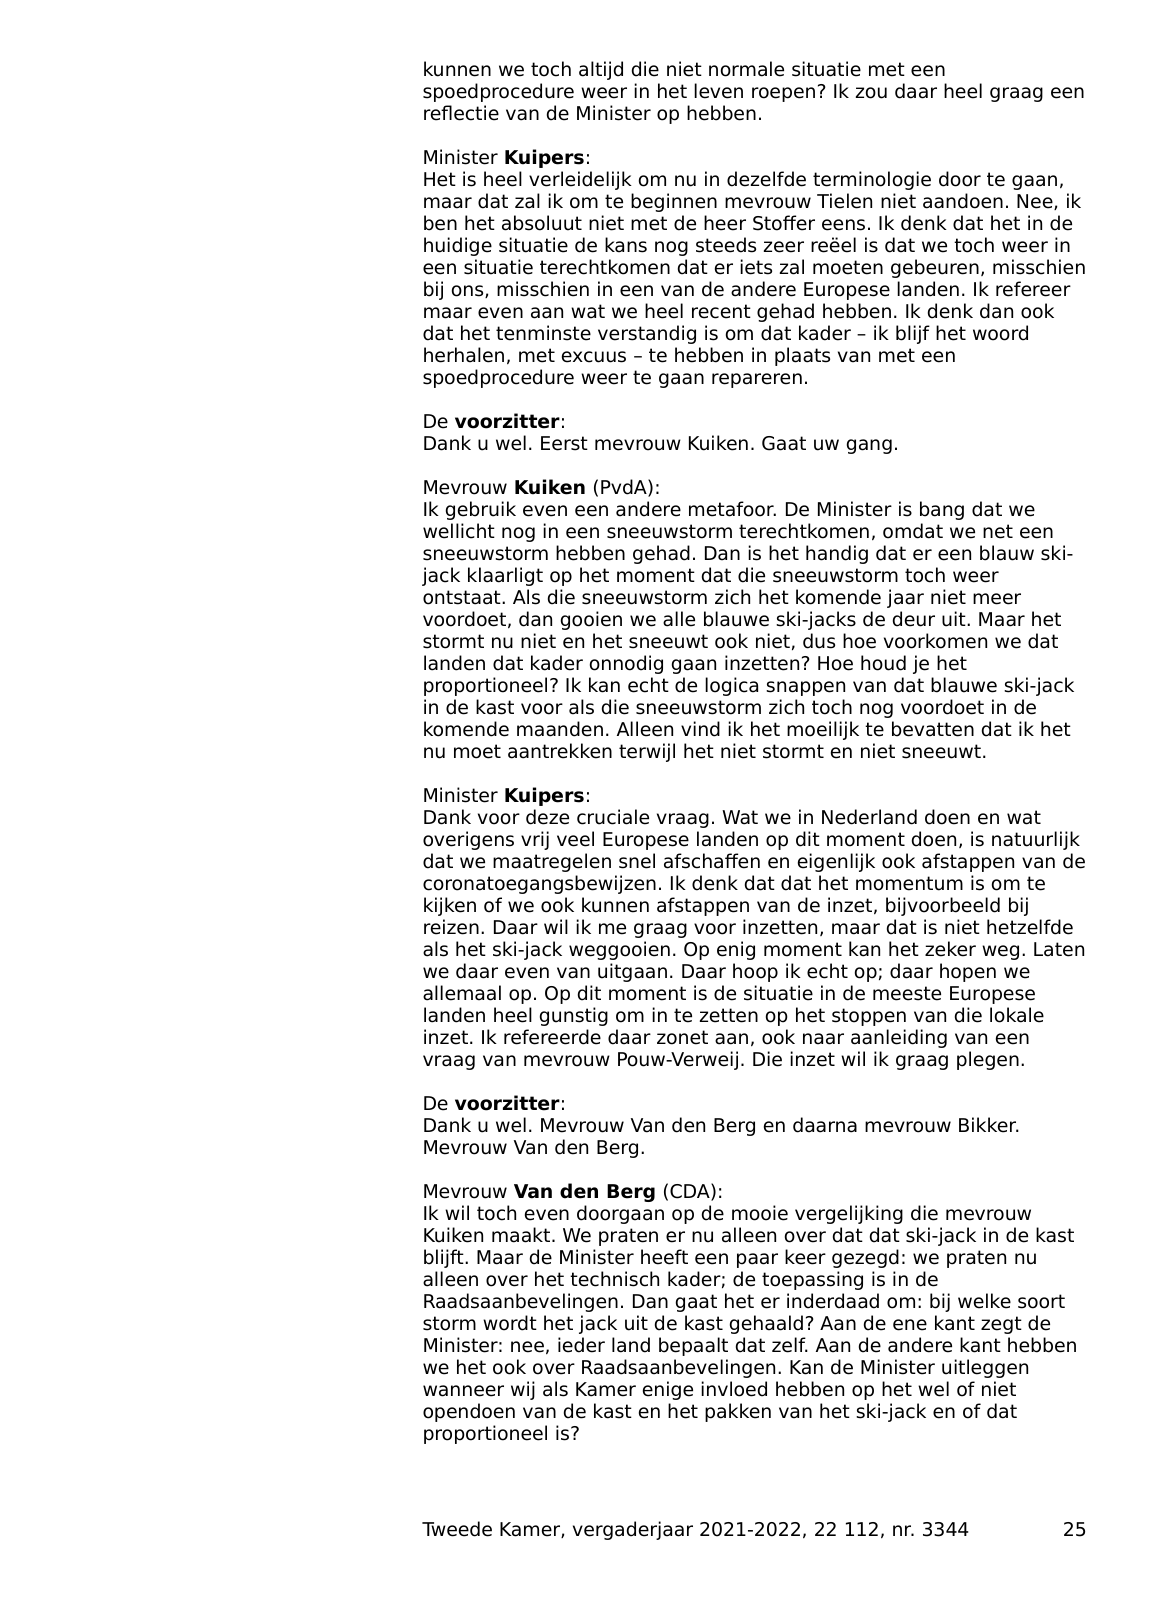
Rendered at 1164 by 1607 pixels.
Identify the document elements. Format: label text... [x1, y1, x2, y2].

text Minister Kuipers: [422, 147, 1087, 169]
text Ik gebruik even een andere metafoor. De Minister is bang dat we wellicht nog in een sneeuwstorm terechtkomen, omdat we net een sneeuwstorm hebben gehad. Dan is het handig dat er een blauw ski-jack klaarligt op het moment dat die sneeuwstorm toch weer ontstaat. Als die sneeuwstorm zich het komende jaar niet meer voordoet, dan gooien we alle blauwe ski-jacks de deur uit. Maar het stormt nu niet en het sneeuwt ook niet, dus hoe voorkomen we dat landen dat kader onnodig gaan inzetten? Hoe houd je het proportioneel? Ik kan echt de logica snappen van dat blauwe ski-jack in de kast voor als die sneeuwstorm zich toch nog voordoet in de komende maanden. Alleen vind ik het moeilijk te bevatten dat ik het nu moet aantrekken terwijl het niet stormt en niet sneeuwt. [422, 499, 1087, 763]
text Dank voor deze cruciale vraag. Wat we in Nederland doen en wat overigens vrij veel Europese landen op dit moment doen, is natuurlijk dat we maatregelen snel afschaffen en eigenlijk ook afstappen van de coronatoegangsbewijzen. Ik denk dat dat het momentum is om te kijken of we ook kunnen afstappen van de inzet, bijvoorbeeld bij reizen. Daar wil ik me graag voor inzetten, maar dat is niet hetzelfde als het ski-jack weggooien. Op enig moment kan het zeker weg. Laten we daar even van uitgaan. Daar hoop ik echt op; daar hopen we allemaal op. Op dit moment is de situatie in de meeste Europese landen heel gunstig om in te zetten op het stoppen van die lokale inzet. Ik refereerde daar zonet aan, ook naar aanleiding van een vraag van mevrouw Pouw-Verweij. Die inzet wil ik graag plegen. [422, 807, 1087, 1071]
text Ik wil toch even doorgaan op de mooie vergelijking die mevrouw Kuiken maakt. We praten er nu alleen over dat dat ski-jack in de kast blijft. Maar de Minister heeft een paar keer gezegd: we praten nu alleen over het technisch kader; de toepassing is in de Raadsaanbevelingen. Dan gaat het er inderdaad om: bij welke soort storm wordt het jack uit de kast gehaald? Aan de ene kant zegt de Minister: nee, ieder land bepaalt dat zelf. Aan de andere kant hebben we het ook over Raadsaanbevelingen. Kan de Minister uitleggen wanneer wij als Kamer enige invloed hebben op het wel of niet opendoen van de kast en het pakken van het ski-jack en of dat proportioneel is? [422, 1203, 1087, 1445]
text Mevrouw Van den Berg (CDA): [422, 1181, 1087, 1203]
text Dank u wel. Eerst mevrouw Kuiken. Gaat uw gang. [422, 433, 1087, 455]
text De voorzitter: [422, 1093, 1087, 1115]
text Dank u wel. Mevrouw Van den Berg en daarna mevrouw Bikker. Mevrouw Van den Berg. [422, 1115, 1087, 1159]
text Het is heel verleidelijk om nu in dezelfde terminologie door te gaan, maar dat zal ik om te beginnen mevrouw Tielen niet aandoen. Nee, ik ben het absoluut niet met de heer Stoffer eens. Ik denk dat het in de huidige situatie de kans nog steeds zeer reëel is dat we toch weer in een situatie terechtkomen dat er iets zal moeten gebeuren, misschien bij ons, misschien in een van de andere Europese landen. Ik refereer maar even aan wat we heel recent gehad hebben. Ik denk dan ook dat het tenminste verstandig is om dat kader – ik blijf het woord herhalen, met excuus – te hebben in plaats van met een spoedprocedure weer te gaan repareren. [422, 169, 1087, 389]
text kunnen we toch altijd die niet normale situatie met een spoedprocedure weer in het leven roepen? Ik zou daar heel graag een reflectie van de Minister op hebben. [422, 59, 1087, 125]
text Mevrouw Kuiken (PvdA): [422, 477, 1087, 499]
text Minister Kuipers: [422, 785, 1087, 807]
text De voorzitter: [422, 411, 1087, 433]
